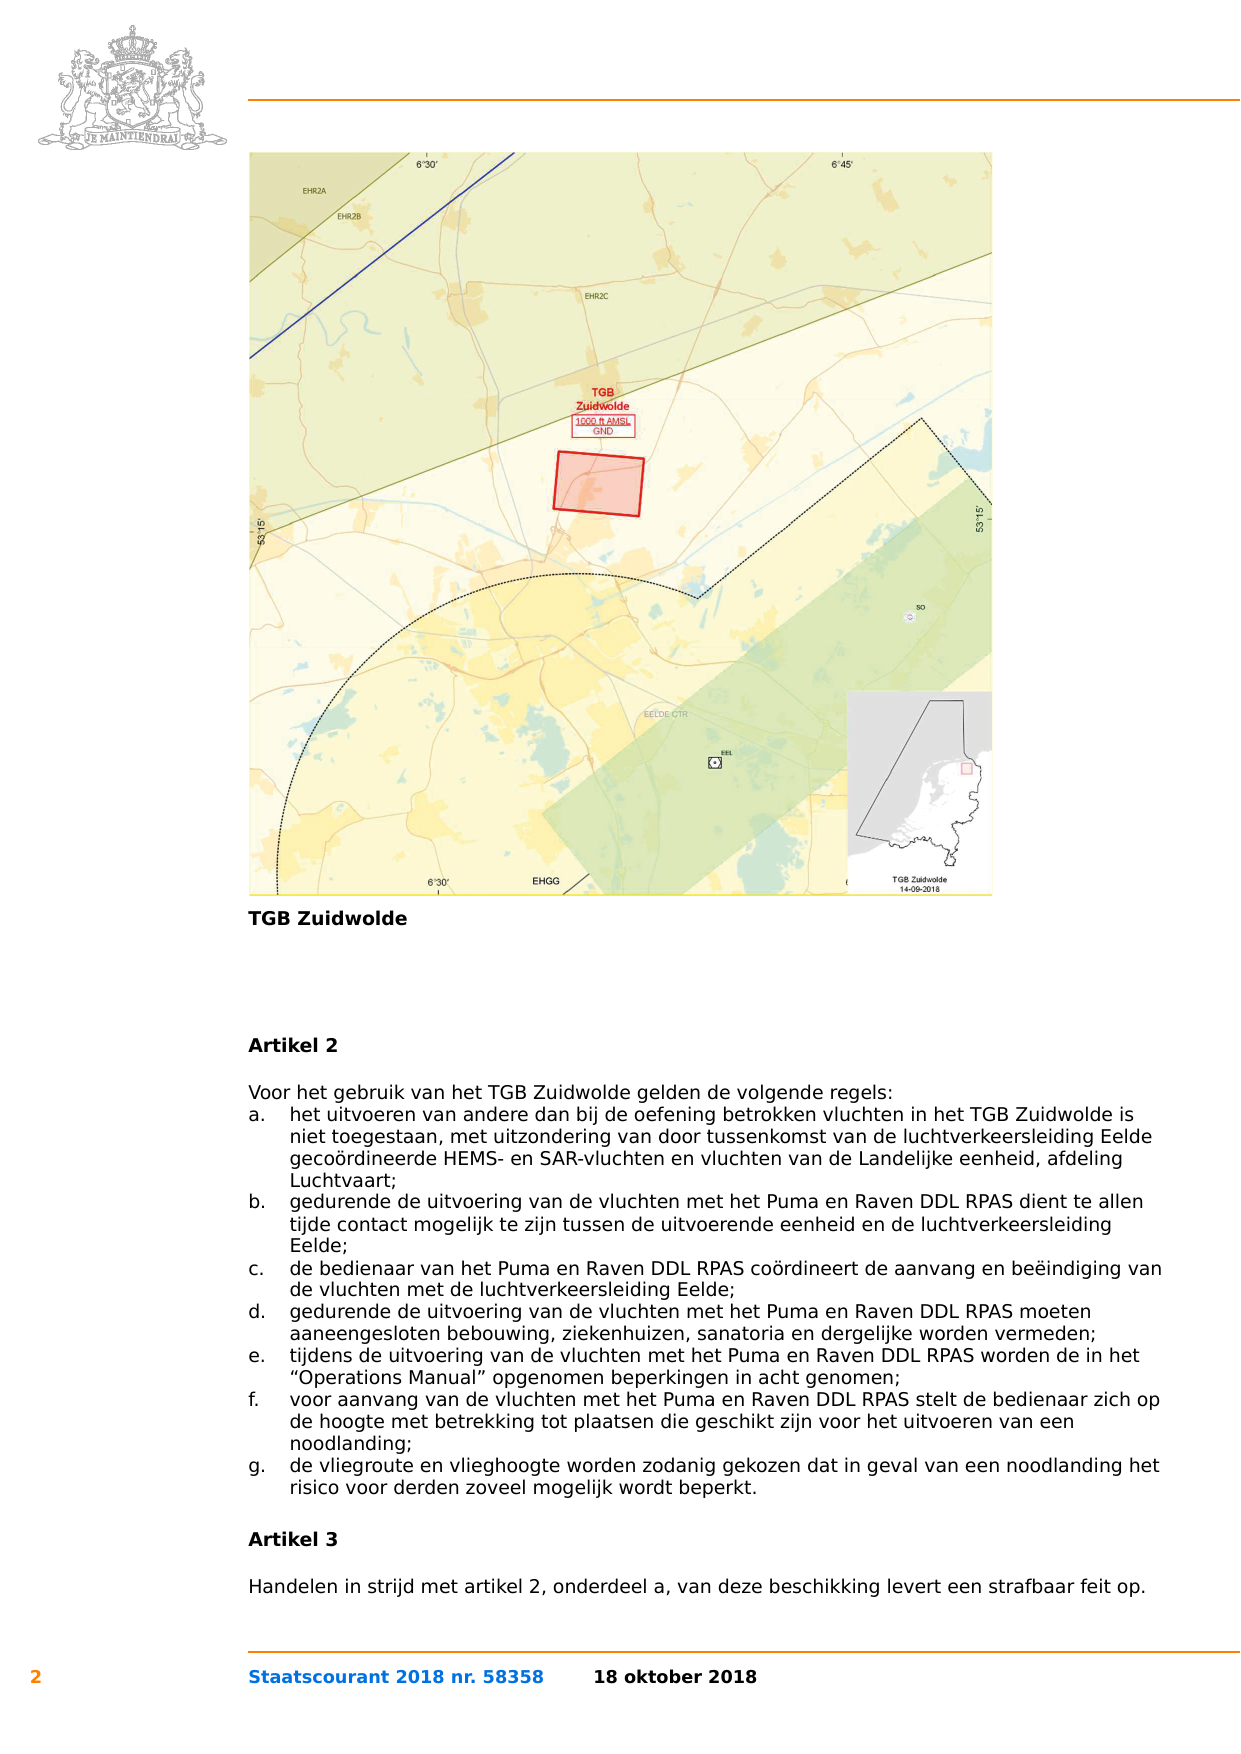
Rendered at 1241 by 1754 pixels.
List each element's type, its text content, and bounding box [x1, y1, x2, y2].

text a. het uitvoeren van andere dan bij de oefening betrokken vluchten in het TGB Zuidwolde is niet toegestaan, met uitzondering van door tussenkomst van de luchtverkeersleiding Eelde gecoördineerde HEMS- en SAR-vluchten en vluchten van de Landelijke eenheid, afdeling Luchtvaart; [248, 1103, 1163, 1191]
text b. gedurende de uitvoering van de vluchten met het Puma en Raven DDL RPAS dient te allen tijde contact mogelijk te zijn tussen de uitvoerende eenheid en de luchtverkeersleiding Eelde; [248, 1191, 1163, 1257]
text f. voor aanvang van de vluchten met het Puma en Raven DDL RPAS stelt de bedienaar zich op de hoogte met betrekking tot plaatsen die geschikt zijn voor het uitvoeren van een noodlanding; [248, 1389, 1163, 1455]
text d. gedurende de uitvoering van de vluchten met het Puma en Raven DDL RPAS moeten aaneengesloten bebouwing, ziekenhuizen, sanatoria en dergelijke worden vermeden; [248, 1301, 1163, 1345]
picture [38, 25, 227, 150]
text TGB Zuidwolde [248, 908, 992, 929]
text Voor het gebruik van het TGB Zuidwolde gelden de volgende regels: [248, 1082, 1163, 1103]
text c. de bedienaar van het Puma en Raven DDL RPAS coördineert de aanvang en beëindiging van de vluchten met de luchtverkeersleiding Eelde; [248, 1257, 1163, 1301]
text e. tijdens de uitvoering van de vluchten met het Puma en Raven DDL RPAS worden de in het “Operations Manual” opgenomen beperkingen in acht genomen; [248, 1345, 1163, 1389]
text Handelen in strijd met artikel 2, onderdeel a, van deze beschikking levert een strafbaar feit op. [248, 1576, 1163, 1598]
picture [248, 151, 993, 896]
text g. de vliegroute en vlieghoogte worden zodanig gekozen dat in geval van een noodlanding het risico voor derden zoveel mogelijk wordt beperkt. [248, 1455, 1163, 1499]
subtitle Artikel 2 [248, 1034, 1163, 1057]
subtitle Artikel 3 [248, 1529, 1163, 1551]
